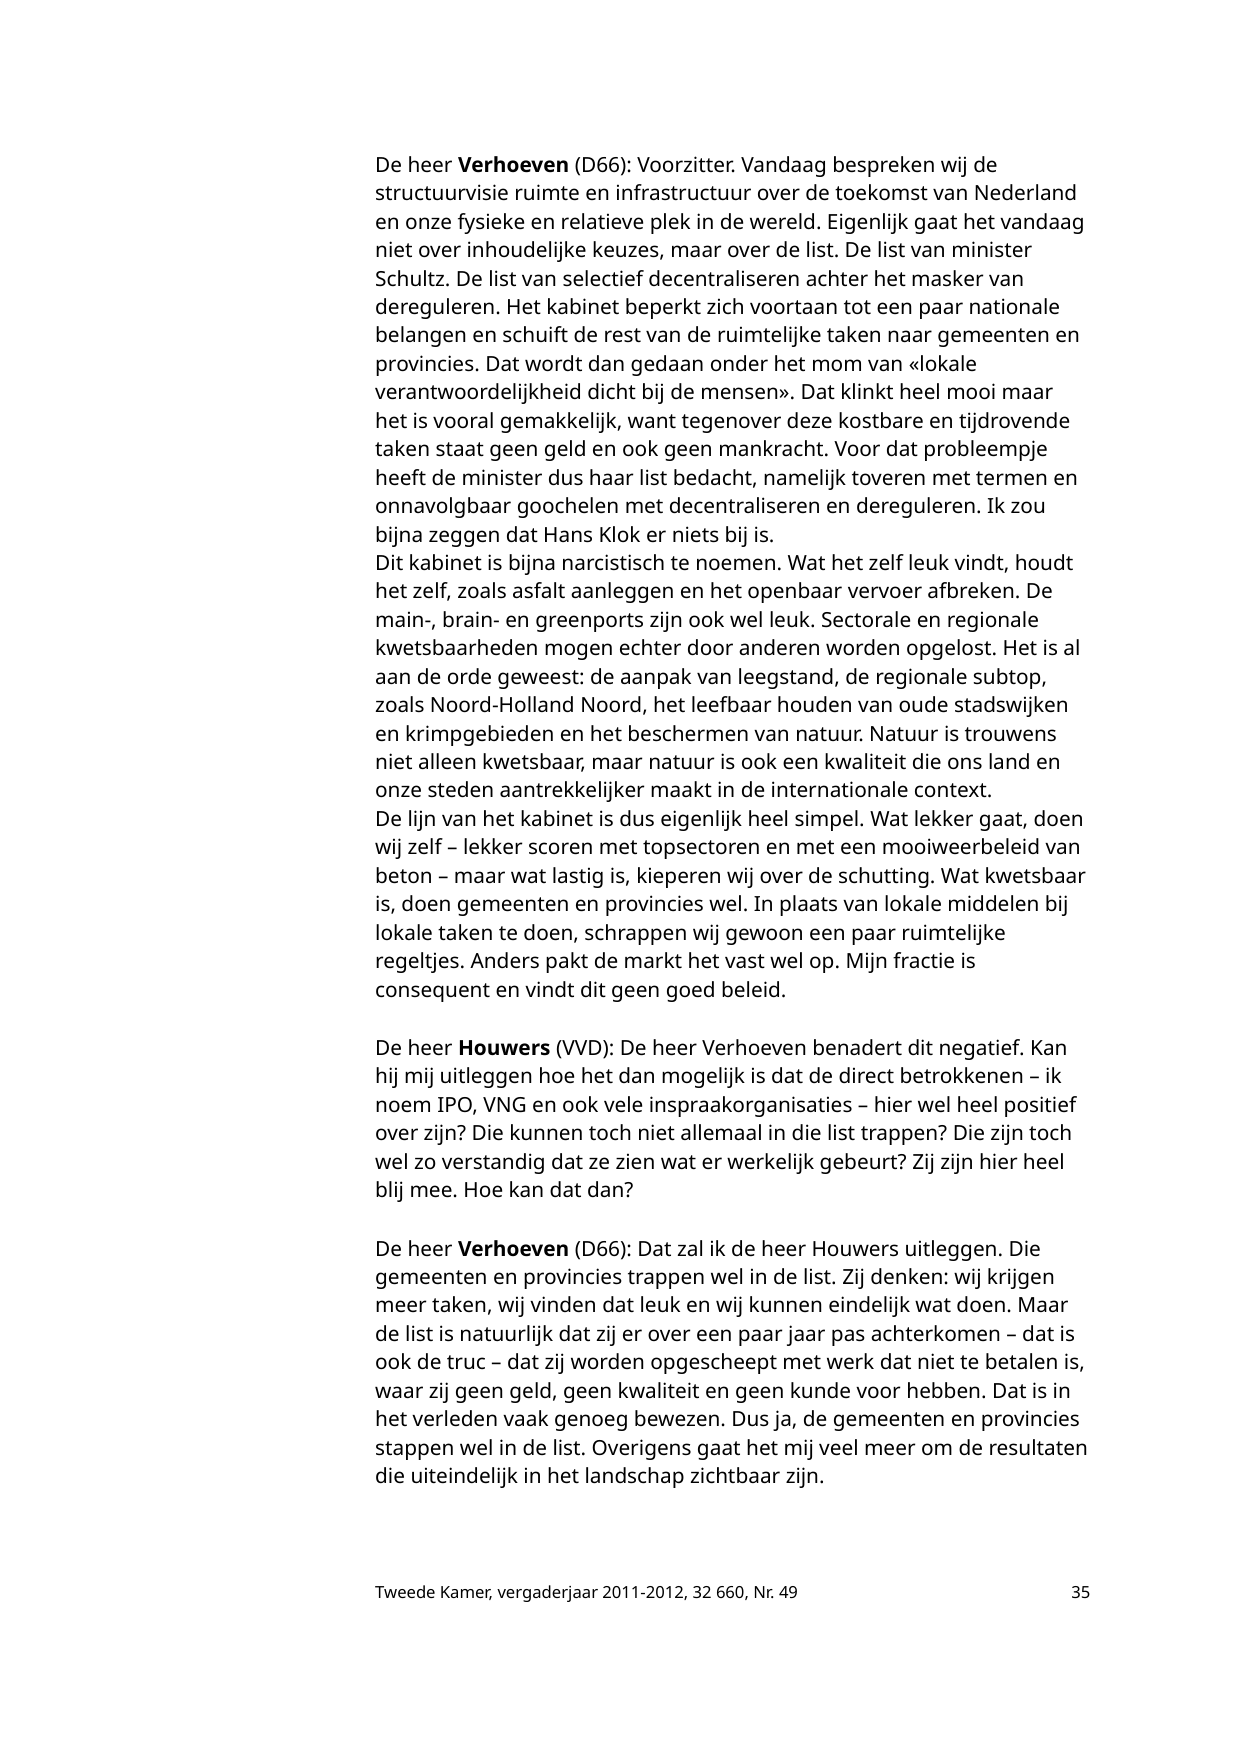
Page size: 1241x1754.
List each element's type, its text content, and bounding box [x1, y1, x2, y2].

text De lijn van het kabinet is dus eigenlijk heel simpel. Wat lekker gaat, doen wij zelf – lekker scoren met topsectoren en met een mooiweerbeleid van beton – maar wat lastig is, kieperen wij over de schutting. Wat kwetsbaar is, doen gemeenten en provincies wel. In plaats van lokale middelen bij lokale taken te doen, schrappen wij gewoon een paar ruimtelijke regeltjes. Anders pakt de markt het vast wel op. Mijn fractie is consequent en vindt dit geen goed beleid. [375, 804, 1090, 1003]
text De heer Verhoeven (D66): Voorzitter. Vandaag bespreken wij de structuurvisie ruimte en infrastructuur over de toekomst van Nederland en onze fysieke en relatieve plek in de wereld. Eigenlijk gaat het vandaag niet over inhoudelijke keuzes, maar over de list. De list van minister Schultz. De list van selectief decentraliseren achter het masker van dereguleren. Het kabinet beperkt zich voortaan tot een paar nationale belangen en schuift de rest van de ruimtelijke taken naar gemeenten en provincies. Dat wordt dan gedaan onder het mom van «lokale verantwoordelijkheid dicht bij de mensen». Dat klinkt heel mooi maar het is vooral gemakkelijk, want tegenover deze kostbare en tijdrovende taken staat geen geld en ook geen mankracht. Voor dat probleempje heeft de minister dus haar list bedacht, namelijk toveren met termen en onnavolgbaar goochelen met decentraliseren en dereguleren. Ik zou bijna zeggen dat Hans Klok er niets bij is. [375, 150, 1090, 548]
text De heer Verhoeven (D66): Dat zal ik de heer Houwers uitleggen. Die gemeenten en provincies trappen wel in de list. Zij denken: wij krijgen meer taken, wij vinden dat leuk en wij kunnen eindelijk wat doen. Maar de list is natuurlijk dat zij er over een paar jaar pas achterkomen – dat is ook de truc – dat zij worden opgescheept met werk dat niet te betalen is, waar zij geen geld, geen kwaliteit en geen kunde voor hebben. Dat is in het verleden vaak genoeg bewezen. Dus ja, de gemeenten en provincies stappen wel in de list. Overigens gaat het mij veel meer om de resultaten die uiteindelijk in het landschap zichtbaar zijn. [375, 1234, 1090, 1490]
text Dit kabinet is bijna narcistisch te noemen. Wat het zelf leuk vindt, houdt het zelf, zoals asfalt aanleggen en het openbaar vervoer afbreken. De main-, brain- en greenports zijn ook wel leuk. Sectorale en regionale kwetsbaarheden mogen echter door anderen worden opgelost. Het is al aan de orde geweest: de aanpak van leegstand, de regionale subtop, zoals Noord-Holland Noord, het leefbaar houden van oude stadswijken en krimpgebieden en het beschermen van natuur. Natuur is trouwens niet alleen kwetsbaar, maar natuur is ook een kwaliteit die ons land en onze steden aantrekkelijker maakt in de internationale context. [375, 548, 1090, 804]
text De heer Houwers (VVD): De heer Verhoeven benadert dit negatief. Kan hij mij uitleggen hoe het dan mogelijk is dat de direct betrokkenen – ik noem IPO, VNG en ook vele inspraakorganisaties – hier wel heel positief over zijn? Die kunnen toch niet allemaal in die list trappen? Die zijn toch wel zo verstandig dat ze zien wat er werkelijk gebeurt? Zij zijn hier heel blij mee. Hoe kan dat dan? [375, 1033, 1090, 1204]
